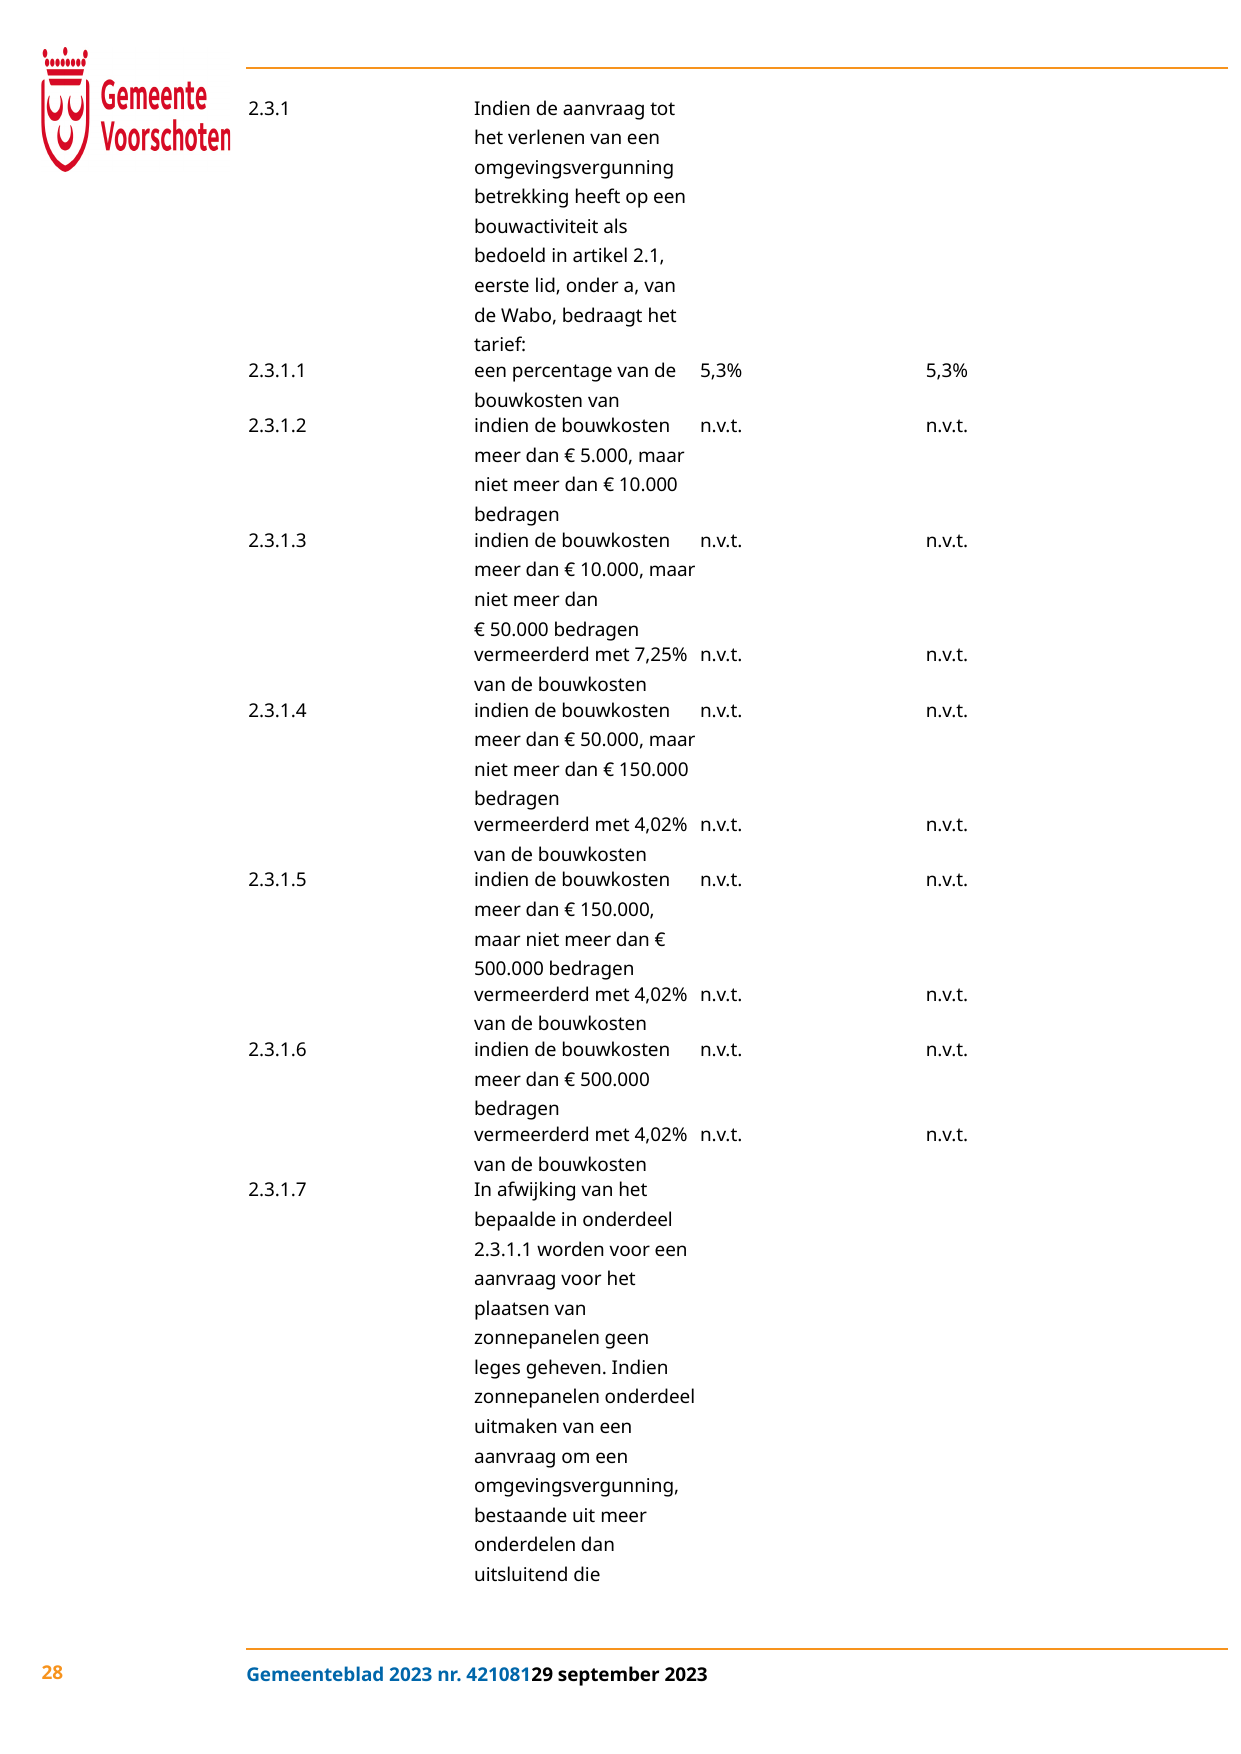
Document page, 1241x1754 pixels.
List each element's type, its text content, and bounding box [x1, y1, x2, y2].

table_cell [700, 95, 926, 357]
table_cell 2.3.1.7 [248, 1177, 474, 1587]
table_cell [248, 1121, 474, 1177]
table_cell 2.3.1.4 [248, 697, 474, 811]
table_cell 2.3.1.2 [248, 413, 474, 527]
table_cell indien de bouwkosten meer dan € 5.000, maar niet meer dan € 10.000 bedragen [474, 413, 700, 527]
table_cell vermeerderd met 4,02% van de bouwkosten [474, 981, 700, 1036]
table_cell n.v.t. [926, 1036, 1152, 1121]
table_cell 2.3.1.1 [248, 357, 474, 412]
table_cell n.v.t. [926, 811, 1152, 867]
table_cell 5,3% [700, 357, 926, 412]
table_cell vermeerderd met 7,25% van de bouwkosten [474, 641, 700, 697]
table_cell indien de bouwkosten meer dan € 500.000 bedragen [474, 1036, 700, 1121]
table_cell een percentage van de bouwkosten van [474, 357, 700, 412]
table_cell n.v.t. [700, 641, 926, 697]
table_cell 2.3.1.6 [248, 1036, 474, 1121]
table_cell 2.3.1.3 [248, 527, 474, 641]
table_cell 2.3.1.5 [248, 867, 474, 981]
table_cell indien de bouwkosten meer dan € 50.000, maar niet meer dan € 150.000 bedragen [474, 697, 700, 811]
table_cell [248, 811, 474, 867]
table_cell In afwijking van het bepaalde in onderdeel 2.3.1.1 worden voor een aanvraag voor het plaatsen van zonnepanelen geen leges geheven. Indien zonnepanelen onderdeel uitmaken van een aanvraag om een omgevingsvergunning, bestaande uit meer onderdelen dan uitsluitend die [474, 1177, 700, 1587]
picture [41, 47, 231, 172]
table_cell vermeerderd met 4,02% van de bouwkosten [474, 811, 700, 867]
table_cell n.v.t. [926, 981, 1152, 1036]
table_cell [248, 641, 474, 697]
table_cell [700, 1177, 926, 1587]
table_cell n.v.t. [926, 867, 1152, 981]
table_cell [926, 1177, 1152, 1587]
table_cell n.v.t. [700, 413, 926, 527]
table_cell vermeerderd met 4,02% van de bouwkosten [474, 1121, 700, 1177]
table_cell indien de bouwkosten meer dan € 150.000, maar niet meer dan € 500.000 bedragen [474, 867, 700, 981]
table_cell n.v.t. [926, 413, 1152, 527]
table_cell n.v.t. [700, 981, 926, 1036]
table_cell n.v.t. [700, 1121, 926, 1177]
table_cell [926, 95, 1152, 357]
table_cell n.v.t. [926, 697, 1152, 811]
table_cell Indien de aanvraag tot het verlenen van een omgevingsvergunning betrekking heeft op een bouwactiviteit als bedoeld in artikel 2.1, eerste lid, onder a, van de Wabo, bedraagt het tarief: [474, 95, 700, 357]
table_cell n.v.t. [700, 867, 926, 981]
table_cell n.v.t. [926, 1121, 1152, 1177]
table_cell 2.3.1 [248, 95, 474, 357]
table_cell 5,3% [926, 357, 1152, 412]
table_cell n.v.t. [926, 641, 1152, 697]
table_cell n.v.t. [700, 527, 926, 641]
table_cell n.v.t. [700, 1036, 926, 1121]
table_cell indien de bouwkosten meer dan € 10.000, maar niet meer dan € 50.000 bedragen [474, 527, 700, 641]
table_cell n.v.t. [700, 697, 926, 811]
table_cell n.v.t. [700, 811, 926, 867]
table_cell [248, 981, 474, 1036]
table_cell n.v.t. [926, 527, 1152, 641]
